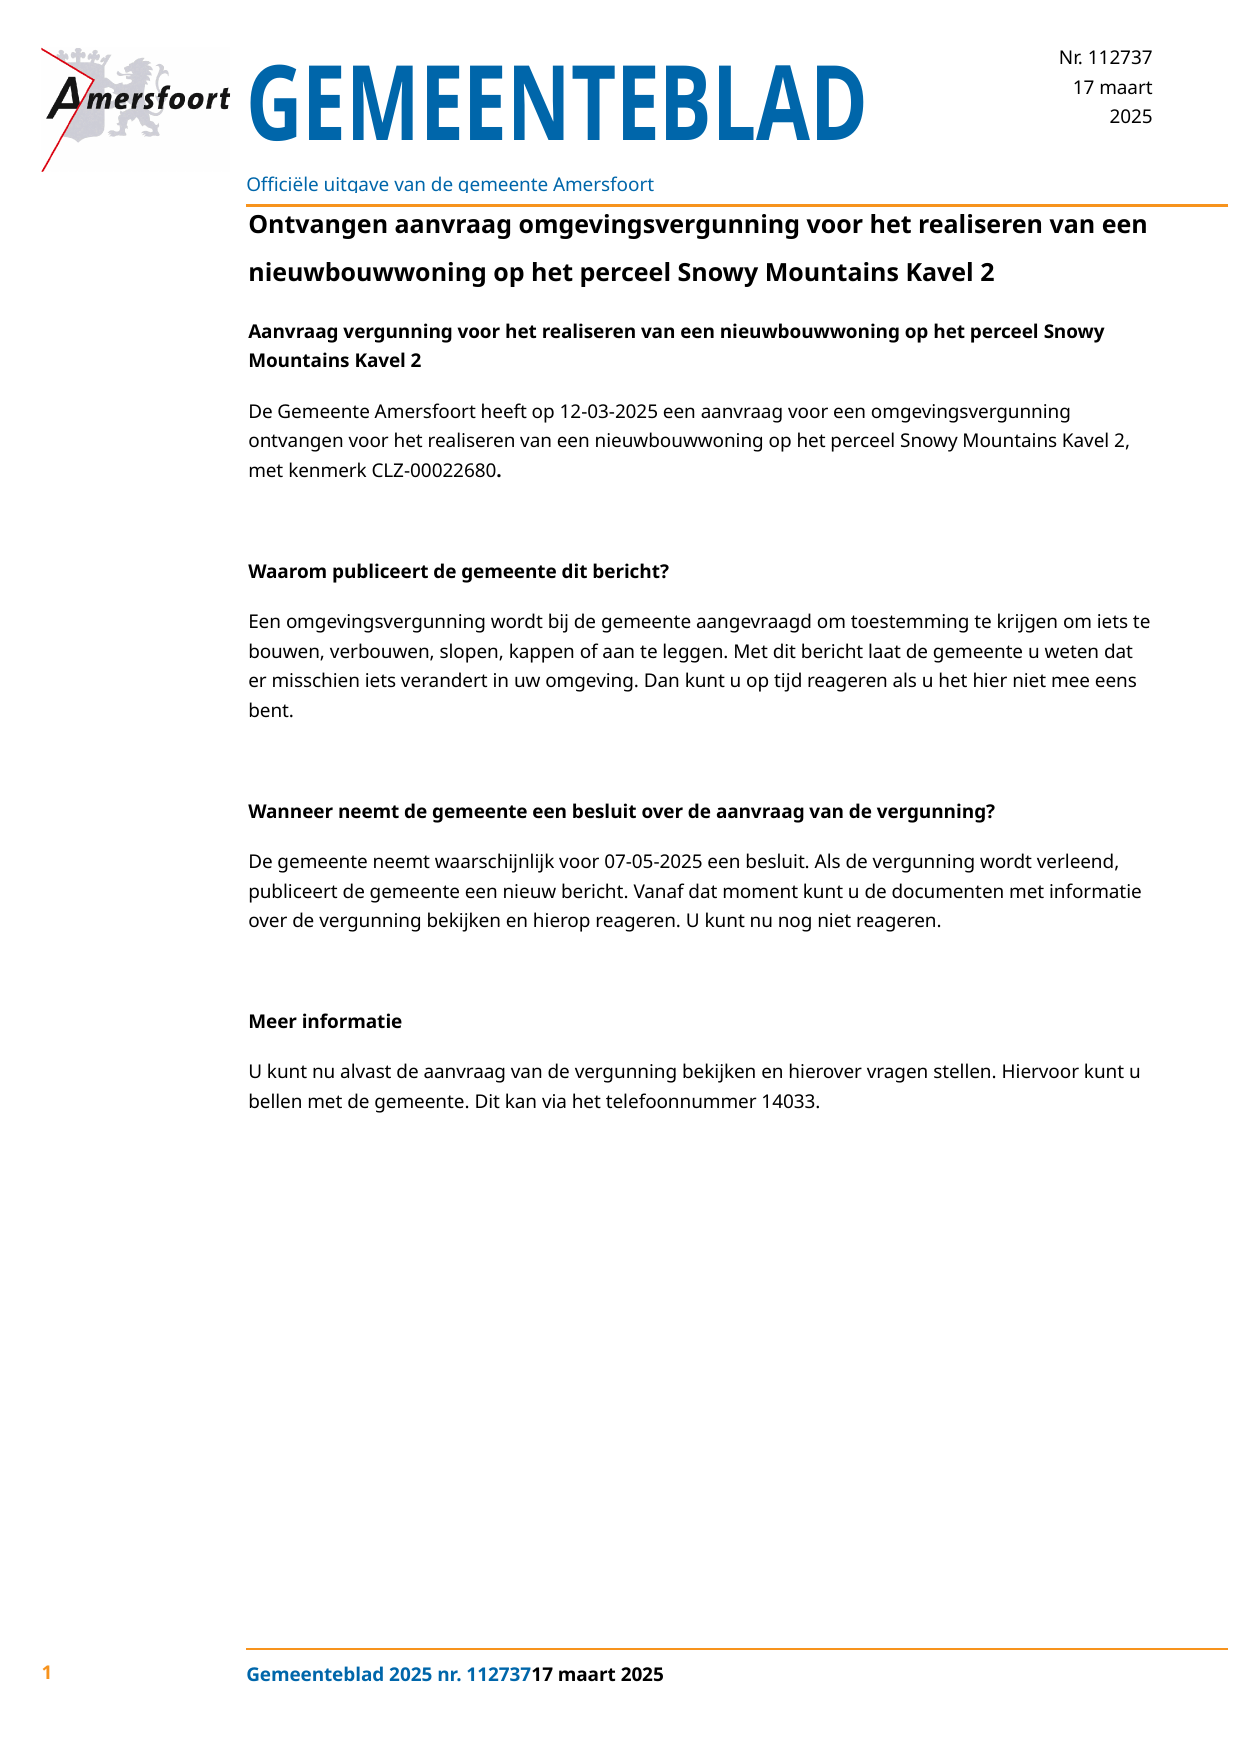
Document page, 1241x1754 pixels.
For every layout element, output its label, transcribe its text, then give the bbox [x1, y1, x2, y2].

text Waarom publiceert de gemeente dit bericht? [248, 558, 1152, 584]
text De gemeente neemt waarschijnlijk voor 07-05-2025 een besluit. Als de vergunning wordt verleend, publiceert de gemeente een nieuw bericht. Vanaf dat moment kunt u de documenten met informatie over de vergunning bekijken en hierop reageren. U kunt nu nog niet reageren. [248, 848, 1152, 933]
text Een omgevingsvergunning wordt bij de gemeente aangevraagd om toestemming te krijgen om iets te bouwen, verbouwen, slopen, kappen of aan te leggen. Met dit bericht laat de gemeente u weten dat er misschien iets verandert in uw omgeving. Dan kunt u op tijd reageren als u het hier niet mee eens bent. [248, 608, 1152, 723]
text U kunt nu alvast de aanvraag van de vergunning bekijken en hierover vragen stellen. Hiervoor kunt u bellen met de gemeente. Dit kan via het telefoonnummer 14033. [248, 1059, 1152, 1114]
text Meer informatie [248, 1008, 1152, 1034]
picture [41, 47, 231, 172]
text Aanvraag vergunning voor het realiseren van een nieuwbouwwoning op het perceel Snowy Mountains Kavel 2 [248, 318, 1152, 373]
text De Gemeente Amersfoort heeft op 12-03-2025 een aanvraag voor een omgevingsvergunning ontvangen voor het realiseren van een nieuwbouwwoning op het perceel Snowy Mountains Kavel 2, met kenmerk CLZ-00022680. [248, 398, 1152, 483]
text Wanneer neemt de gemeente een besluit over de aanvraag van de vergunning? [248, 798, 1152, 824]
text Ontvangen aanvraag omgevingsvergunning voor het realiseren van een nieuwbouwwoning op het perceel Snowy Mountains Kavel 2 [248, 207, 1152, 288]
